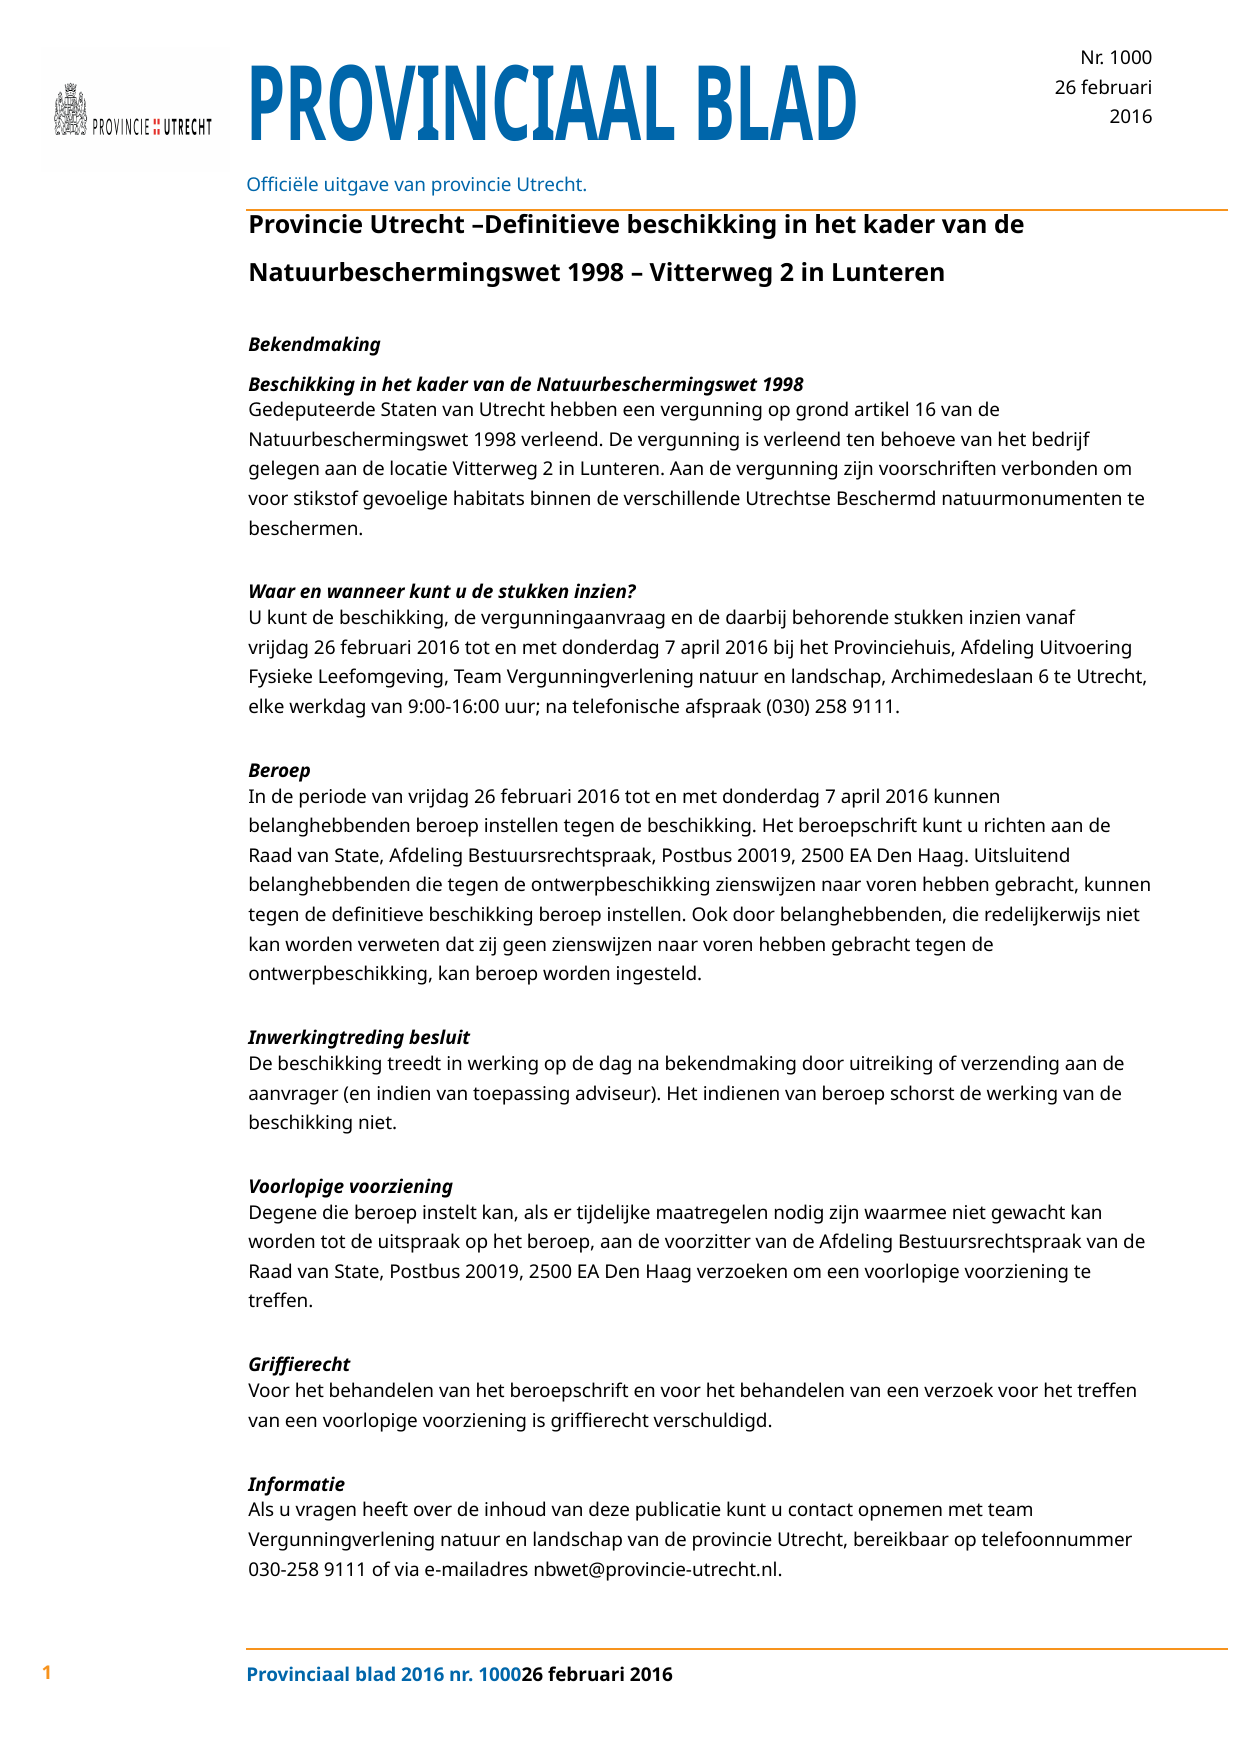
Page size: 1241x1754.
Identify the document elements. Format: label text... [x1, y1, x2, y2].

text Provincie Utrecht –Definitieve beschikking in het kader van de Natuurbeschermingswet 1998 – Vitterweg 2 in Lunteren [248, 211, 1152, 288]
text U kunt de beschikking, de vergunningaanvraag en de daarbij behorende stukken inzien vanaf vrijdag 26 februari 2016 tot en met donderdag 7 april 2016 bij het Provinciehuis, Afdeling Uitvoering Fysieke Leefomgeving, Team Vergunningverlening natuur en landschap, Archimedeslaan 6 te Utrecht, elke werkdag van 9:00-16:00 uur; na telefonische afspraak (030) 258 9111. [248, 604, 1152, 719]
text Beroep [248, 757, 1152, 783]
text Waar en wanneer kunt u de stukken inzien? [248, 579, 1152, 604]
picture [41, 47, 231, 172]
text Inwerkingtreding besluit [248, 1024, 1152, 1050]
text In de periode van vrijdag 26 februari 2016 tot en met donderdag 7 april 2016 kunnen belanghebbenden beroep instellen tegen de beschikking. Het beroepschrift kunt u richten aan de Raad van State, Afdeling Bestuursrechtspraak, Postbus 20019, 2500 EA Den Haag. Uitsluitend belanghebbenden die tegen de ontwerpbeschikking zienswijzen naar voren hebben gebracht, kunnen tegen de definitieve beschikking beroep instellen. Ook door belanghebbenden, die redelijkerwijs niet kan worden verweten dat zij geen zienswijzen naar voren hebben gebracht tegen de ontwerpbeschikking, kan beroep worden ingesteld. [248, 783, 1152, 986]
text Degene die beroep instelt kan, als er tijdelijke maatregelen nodig zijn waarmee niet gewacht kan worden tot de uitspraak op het beroep, aan de voorzitter van de Afdeling Bestuursrechtspraak van de Raad van State, Postbus 20019, 2500 EA Den Haag verzoeken om een voorlopige voorziening te treffen. [248, 1199, 1152, 1313]
text Als u vragen heeft over de inhoud van deze publicatie kunt u contact opnemen met team Vergunningverlening natuur en landschap van de provincie Utrecht, bereikbaar op telefoonnummer 030-258 9111 of via e-mailadres nbwet@provincie-utrecht.nl. [248, 1497, 1152, 1582]
text Voorlopige voorziening [248, 1173, 1152, 1199]
text Informatie [248, 1471, 1152, 1497]
text Gedeputeerde Staten van Utrecht hebben een vergunning op grond artikel 16 van de Natuurbeschermingswet 1998 verleend. De vergunning is verleend ten behoeve van het bedrijf gelegen aan de locatie Vitterweg 2 in Lunteren. Aan de vergunning zijn voorschriften verbonden om voor stikstof gevoelige habitats binnen de verschillende Utrechtse Beschermd natuurmonumenten te beschermen. [248, 396, 1152, 541]
text Voor het behandelen van het beroepschrift en voor het behandelen van een verzoek voor het treffen van een voorlopige voorziening is griffierecht verschuldigd. [248, 1377, 1152, 1433]
text Bekendmaking [248, 331, 1152, 357]
text Beschikking in het kader van de Natuurbeschermingswet 1998 [248, 371, 1152, 396]
text De beschikking treedt in werking op de dag na bekendmaking door uitreiking of verzending aan de aanvrager (en indien van toepassing adviseur). Het indienen van beroep schorst de werking van de beschikking niet. [248, 1050, 1152, 1135]
text Griffierecht [248, 1352, 1152, 1377]
